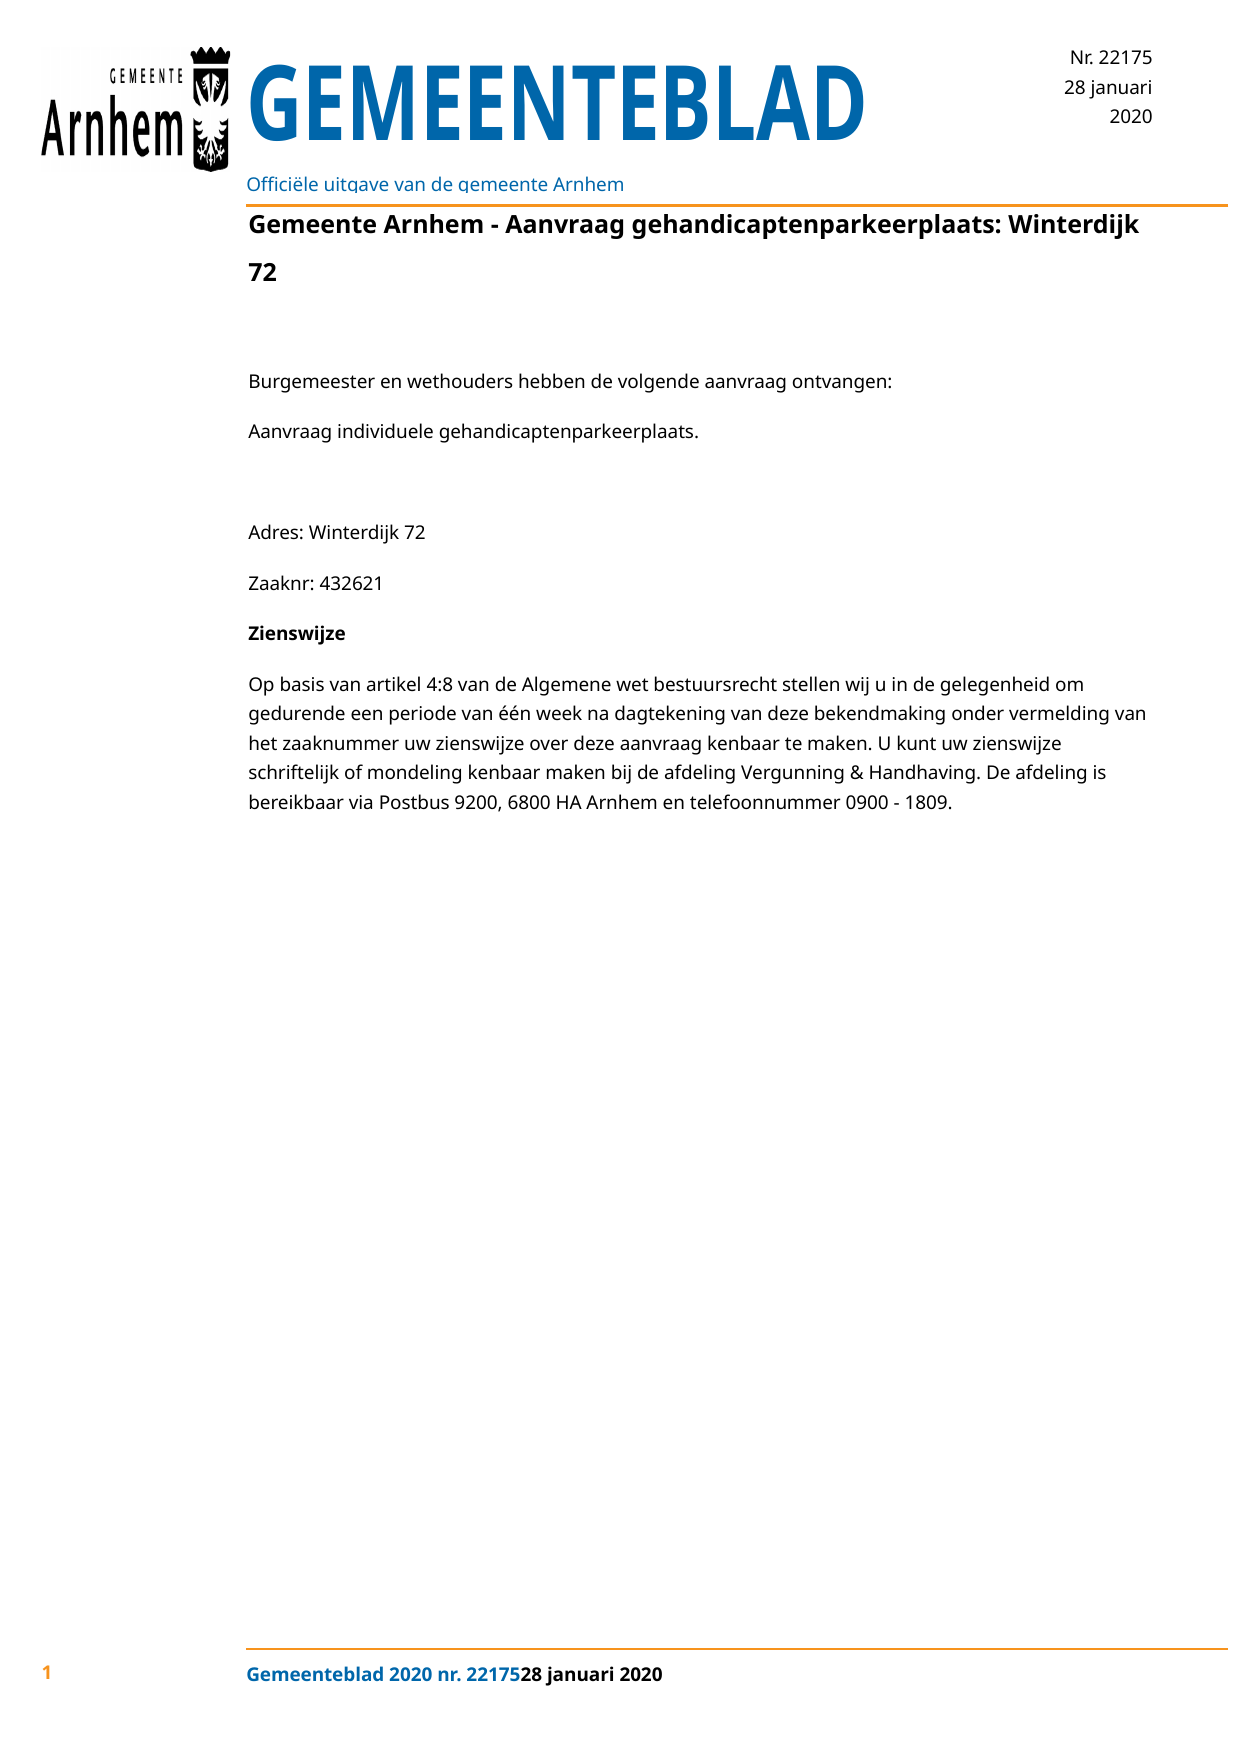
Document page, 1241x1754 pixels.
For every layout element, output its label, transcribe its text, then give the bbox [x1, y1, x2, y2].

text Aanvraag individuele gehandicaptenparkeerplaats. [248, 419, 1152, 444]
picture [41, 47, 231, 172]
text Burgemeester en wethouders hebben de volgende aanvraag ontvangen: [248, 368, 1152, 394]
text Zaaknr: 432621 [248, 570, 1152, 596]
text Zienswijze [248, 620, 1152, 646]
text Adres: Winterdijk 72 [248, 519, 1152, 545]
text Gemeente Arnhem - Aanvraag gehandicaptenparkeerplaats: Winterdijk 72 [248, 207, 1152, 288]
text Op basis van artikel 4:8 van de Algemene wet bestuursrecht stellen wij u in de gelegenheid om gedurende een periode van één week na dagtekening van deze bekendmaking onder vermelding van het zaaknummer uw zienswijze over deze aanvraag kenbaar te maken. U kunt uw zienswijze schriftelijk of mondeling kenbaar maken bij de afdeling Vergunning & Handhaving. De afdeling is bereikbaar via Postbus 9200, 6800 HA Arnhem en telefoonnummer 0900 - 1809. [248, 671, 1152, 815]
